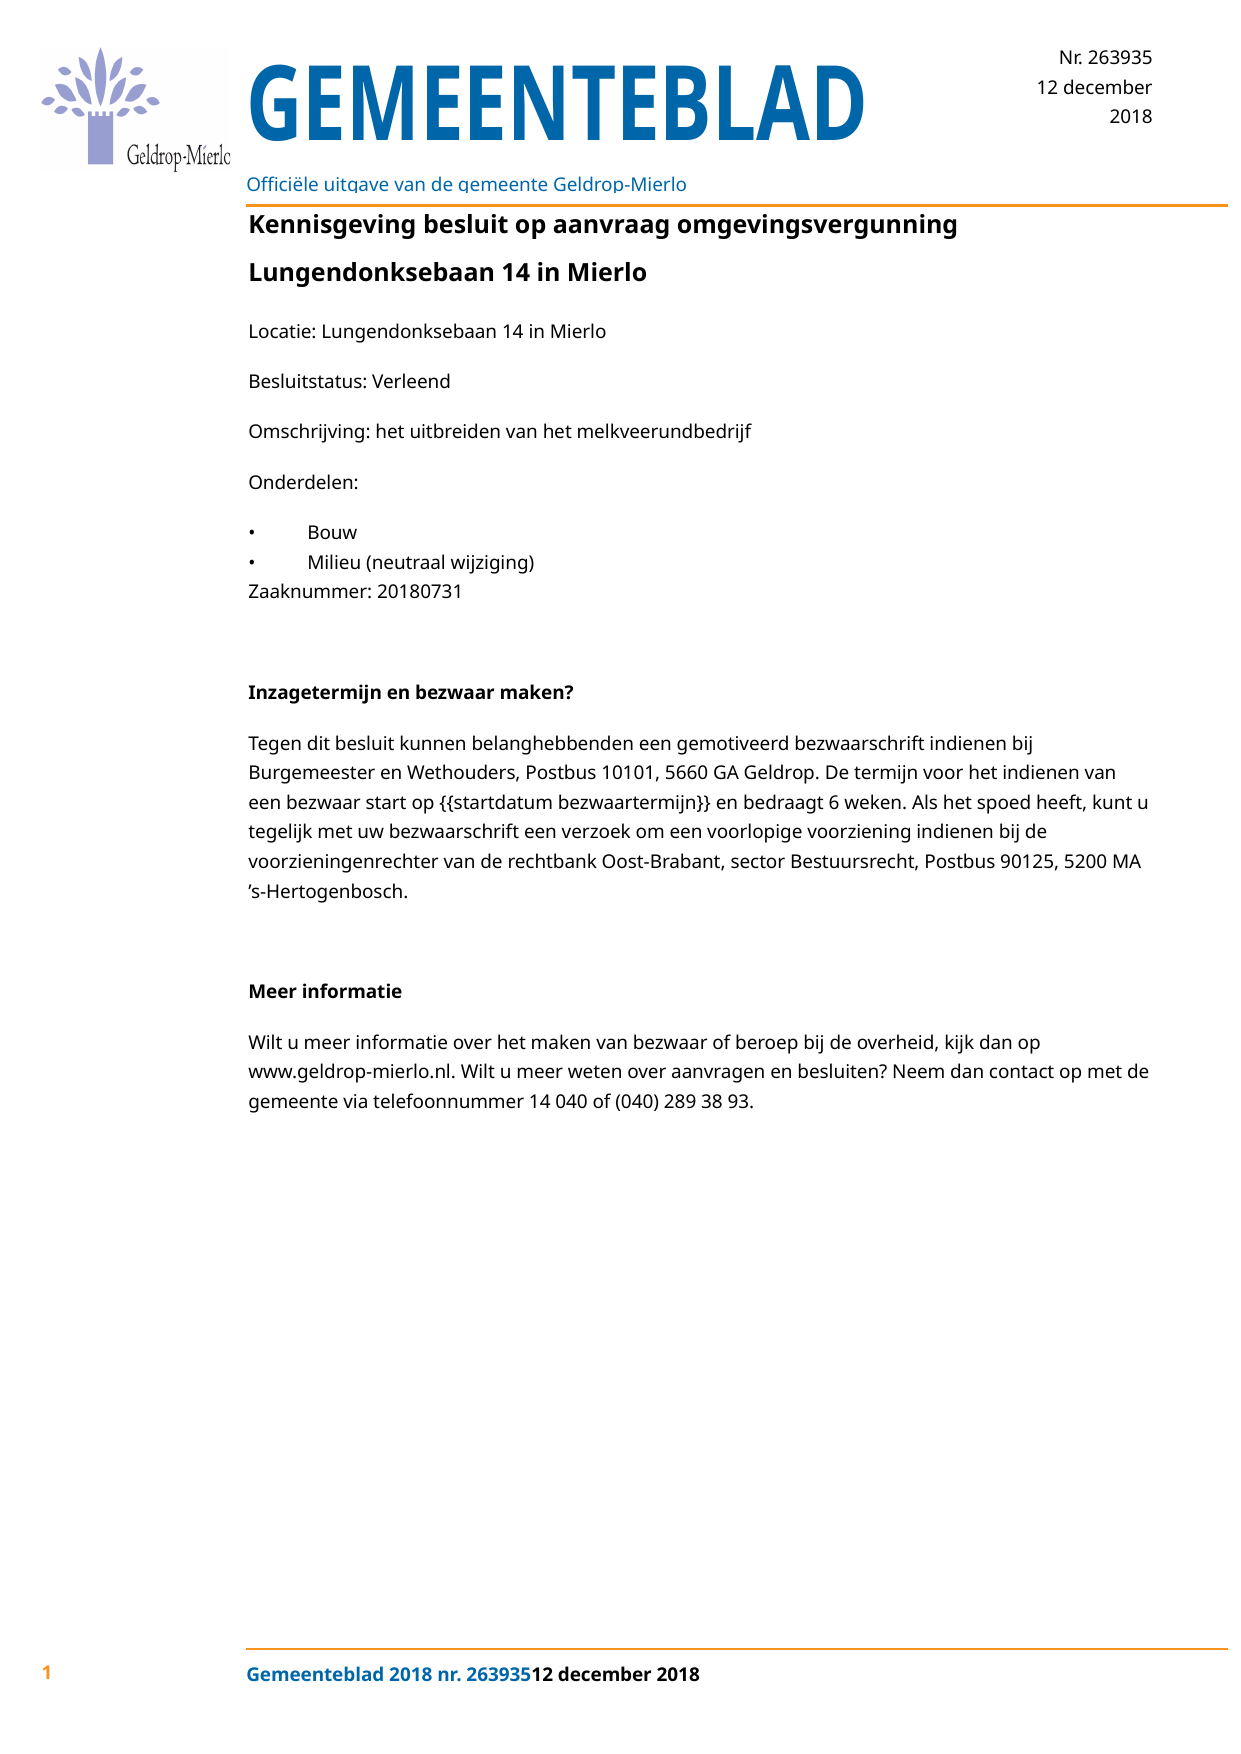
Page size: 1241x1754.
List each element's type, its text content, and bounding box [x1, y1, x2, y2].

picture [41, 47, 231, 172]
text Zaaknummer: 20180731 [248, 579, 1152, 604]
text Onderdelen: [248, 469, 1152, 495]
text Kennisgeving besluit op aanvraag omgevingsvergunning Lungendonksebaan 14 in Mierlo [248, 207, 1152, 288]
text Omschrijving: het uitbreiden van het melkveerundbedrijf [248, 419, 1152, 444]
text Meer informatie [248, 979, 1152, 1004]
text Tegen dit besluit kunnen belanghebbenden een gemotiveerd bezwaarschrift indienen bij Burgemeester en Wethouders, Postbus 10101, 5660 GA Geldrop. De termijn voor het indienen van een bezwaar start op {{startdatum bezwaartermijn}} en bedraagt 6 weken. Als het spoed heeft, kunt u tegelijk met uw bezwaarschrift een verzoek om een voorlopige voorziening indienen bij de voorzieningenrechter van de rechtbank Oost-Brabant, sector Bestuursrecht, Postbus 90125, 5200 MA ’s-Hertogenbosch. [248, 730, 1152, 904]
list Bouw [248, 519, 1152, 545]
text Locatie: Lungendonksebaan 14 in Mierlo [248, 318, 1152, 344]
list Milieu (neutraal wijziging) [248, 549, 1152, 575]
text Inzagetermijn en bezwaar maken? [248, 679, 1152, 705]
text Wilt u meer informatie over het maken van bezwaar of beroep bij de overheid, kijk dan op www.geldrop-mierlo.nl. Wilt u meer weten over aanvragen en besluiten? Neem dan contact op met de gemeente via telefoonnummer 14 040 of (040) 289 38 93. [248, 1029, 1152, 1114]
text Besluitstatus: Verleend [248, 368, 1152, 394]
